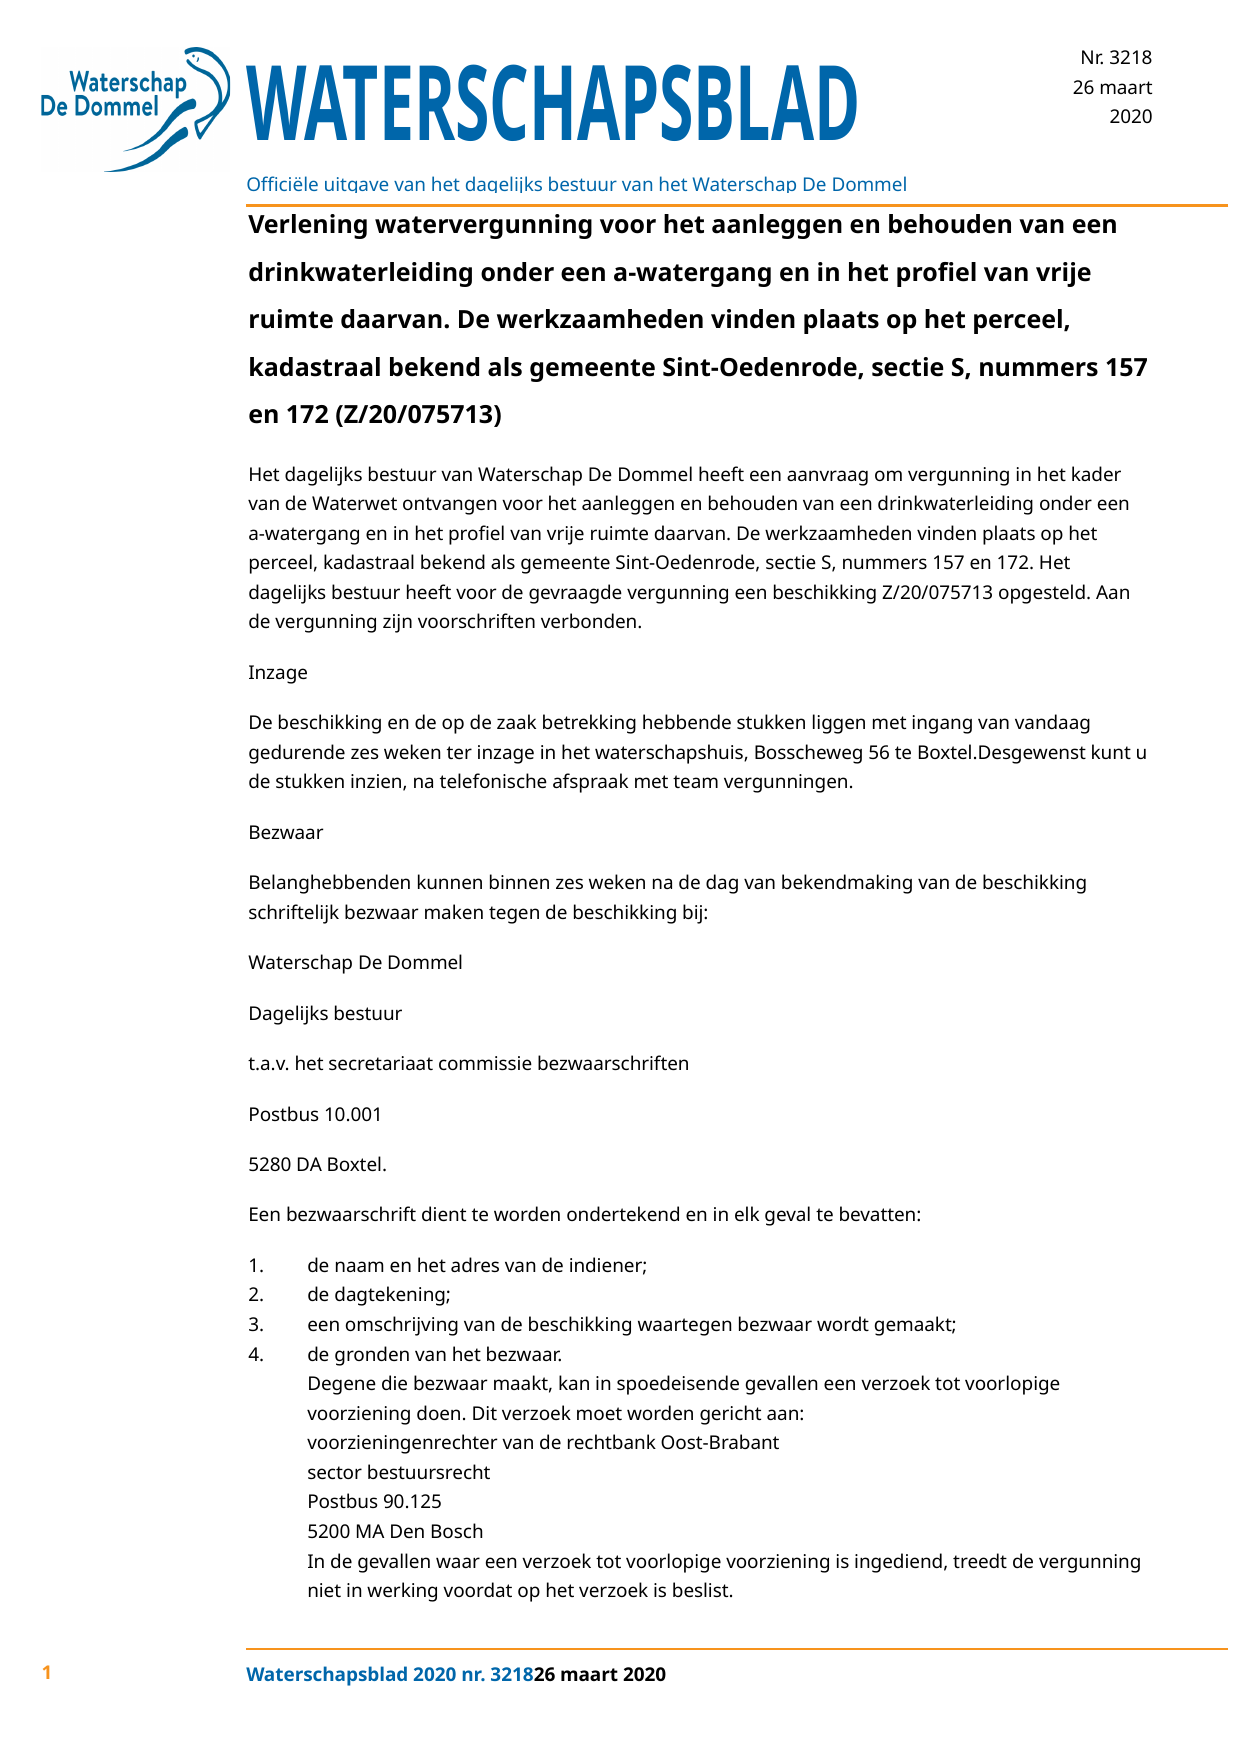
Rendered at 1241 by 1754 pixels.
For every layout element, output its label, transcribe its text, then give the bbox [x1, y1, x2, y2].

text Belanghebbenden kunnen binnen zes weken na de dag van bekendmaking van de beschikking schriftelijk bezwaar maken tegen de beschikking bij: [248, 869, 1152, 925]
text t.a.v. het secretariaat commissie bezwaarschriften [248, 1050, 1152, 1076]
list de gronden van het bezwaar. [248, 1341, 1152, 1366]
list een omschrijving van de beschikking waartegen bezwaar wordt gemaakt; [248, 1311, 1152, 1337]
text Bezwaar [248, 819, 1152, 845]
picture [41, 47, 231, 172]
list Postbus 90.125 [248, 1489, 1152, 1514]
picture [198, 118, 210, 131]
list In de gevallen waar een verzoek tot voorlopige voorziening is ingediend, treedt de vergunning niet in werking voordat op het verzoek is beslist. [248, 1548, 1152, 1603]
text Een bezwaarschrift dient te worden ondertekend en in elk geval te bevatten: [248, 1202, 1152, 1227]
picture [45, 99, 51, 111]
list 5200 MA Den Bosch [248, 1518, 1152, 1544]
list de naam en het adres van de indiener; [248, 1252, 1152, 1278]
text 5280 DA Boxtel. [248, 1151, 1152, 1177]
text Waterschap De Dommel [248, 949, 1152, 975]
list Degene die bezwaar maakt, kan in spoedeisende gevallen een verzoek tot voorlopige voorziening doen. Dit verzoek moet worden gericht aan: [248, 1370, 1152, 1426]
text Inzage [248, 659, 1152, 685]
text Dagelijks bestuur [248, 1000, 1152, 1026]
text De beschikking en de op de zaak betrekking hebbende stukken liggen met ingang van vandaag gedurende zes weken ter inzage in het waterschapshuis, Bosscheweg 56 te Boxtel.Desgewenst kunt u de stukken inzien, na telefonische afspraak met team vergunningen. [248, 709, 1152, 794]
text Het dagelijks bestuur van Waterschap De Dommel heeft een aanvraag om vergunning in het kader van de Waterwet ontvangen voor het aanleggen en behouden van een drinkwaterleiding onder een a-watergang en in het profiel van vrije ruimte daarvan. De werkzaamheden vinden plaats op het perceel, kadastraal bekend als gemeente Sint-Oedenrode, sectie S, nummers 157 en 172. Het dagelijks bestuur heeft voor de gevraagde vergunning een beschikking Z/20/075713 opgesteld. Aan de vergunning zijn voorschriften verbonden. [248, 461, 1152, 634]
list sector bestuursrecht [248, 1459, 1152, 1485]
list de dagtekening; [248, 1282, 1152, 1307]
text Postbus 10.001 [248, 1101, 1152, 1126]
list voorzieningenrechter van de rechtbank Oost-Brabant [248, 1429, 1152, 1455]
picture [204, 47, 231, 76]
text Verlening watervergunning voor het aanleggen en behouden van een drinkwaterleiding onder een a-watergang en in het profiel van vrije ruimte daarvan. De werkzaamheden vinden plaats op het perceel, kadastraal bekend als gemeente Sint-Oedenrode, sectie S, nummers 157 en 172 (Z/20/075713) [248, 207, 1152, 431]
